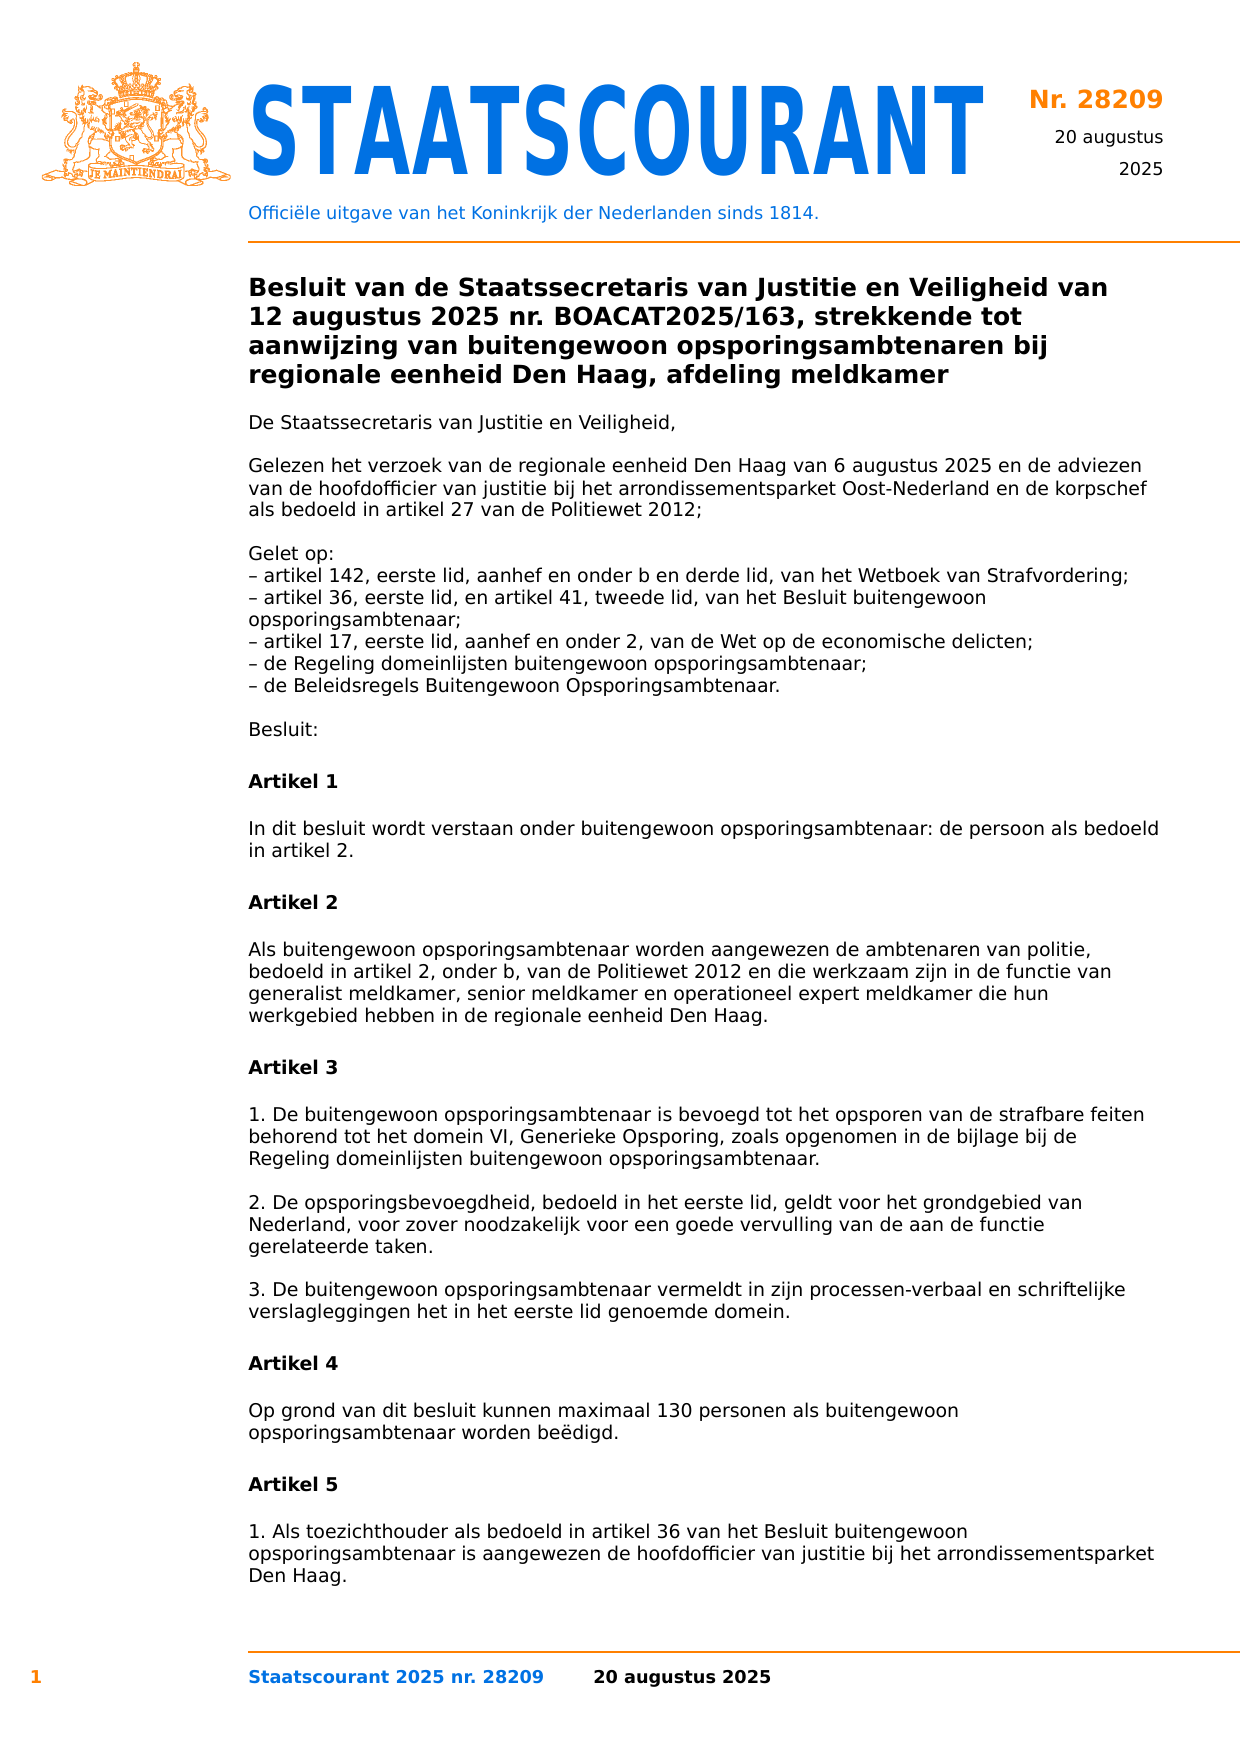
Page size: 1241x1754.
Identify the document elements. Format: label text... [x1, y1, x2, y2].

text – artikel 17, eerste lid, aanhef en onder 2, van de Wet op de economische delicten; [248, 631, 1163, 653]
subtitle Artikel 4 [248, 1353, 1163, 1375]
table_header Nr. 28209 [998, 62, 1240, 121]
table_cell Officiële uitgave van het Koninkrijk der Nederlanden sinds 1814. [248, 203, 1240, 241]
text Gelezen het verzoek van de regionale eenheid Den Haag van 6 augustus 2025 en de adviezen van de hoofdofficier van justitie bij het arrondissementsparket Oost-Nederland en de korpschef als bedoeld in artikel 27 van de Politiewet 2012; [248, 455, 1163, 521]
subtitle Artikel 5 [248, 1474, 1163, 1496]
text 1. De buitengewoon opsporingsambtenaar is bevoegd tot het opsporen van de strafbare feiten behorend tot het domein VI, Generieke Opsporing, zoals opgenomen in de bijlage bij de Regeling domeinlijsten buitengewoon opsporingsambtenaar. [248, 1104, 1163, 1170]
text In dit besluit wordt verstaan onder buitengewoon opsporingsambtenaar: de persoon als bedoeld in artikel 2. [248, 818, 1163, 862]
text 3. De buitengewoon opsporingsambtenaar vermeldt in zijn processen-verbaal en schriftelijke verslagleggingen het in het eerste lid genoemde domein. [248, 1279, 1163, 1323]
text – artikel 142, eerste lid, aanhef en onder b en derde lid, van het Wetboek van Strafvordering; [248, 565, 1163, 587]
picture [41, 62, 231, 186]
text Gelet op: [248, 543, 1163, 565]
subtitle Artikel 1 [248, 771, 1163, 793]
text Op grond van dit besluit kunnen maximaal 130 personen als buitengewoon opsporingsambtenaar worden beëdigd. [248, 1400, 1163, 1444]
table_cell 20 augustus [998, 121, 1240, 153]
table_cell 2025 [998, 153, 1240, 203]
subtitle Besluit van de Staatssecretaris van Justitie en Veiligheid van 12 augustus 2025 nr. BOACAT2025/163, strekkende tot aanwijzing van buitengewoon opsporingsambtenaren bij regionale eenheid Den Haag, afdeling meldkamer [248, 273, 1163, 390]
text – de Beleidsregels Buitengewoon Opsporingsambtenaar. [248, 675, 1163, 697]
table_header STAATSCOURANT [248, 62, 998, 203]
text – de Regeling domeinlijsten buitengewoon opsporingsambtenaar; [248, 653, 1163, 675]
text De Staatssecretaris van Justitie en Veiligheid, [248, 412, 1163, 433]
text 1. Als toezichthouder als bedoeld in artikel 36 van het Besluit buitengewoon opsporingsambtenaar is aangewezen de hoofdofficier van justitie bij het arrondissementsparket Den Haag. [248, 1521, 1163, 1587]
text 2. De opsporingsbevoegdheid, bedoeld in het eerste lid, geldt voor het grondgebied van Nederland, voor zover noodzakelijk voor een goede vervulling van de aan de functie gerelateerde taken. [248, 1192, 1163, 1257]
table_header [25, 62, 248, 241]
subtitle Artikel 3 [248, 1057, 1163, 1079]
text – artikel 36, eerste lid, en artikel 41, tweede lid, van het Besluit buitengewoon opsporingsambtenaar; [248, 587, 1163, 631]
text Besluit: [248, 719, 1163, 741]
text Als buitengewoon opsporingsambtenaar worden aangewezen de ambtenaren van politie, bedoeld in artikel 2, onder b, van de Politiewet 2012 en die werkzaam zijn in de functie van generalist meldkamer, senior meldkamer en operationeel expert meldkamer die hun werkgebied hebben in de regionale eenheid Den Haag. [248, 939, 1163, 1027]
subtitle Artikel 2 [248, 892, 1163, 914]
